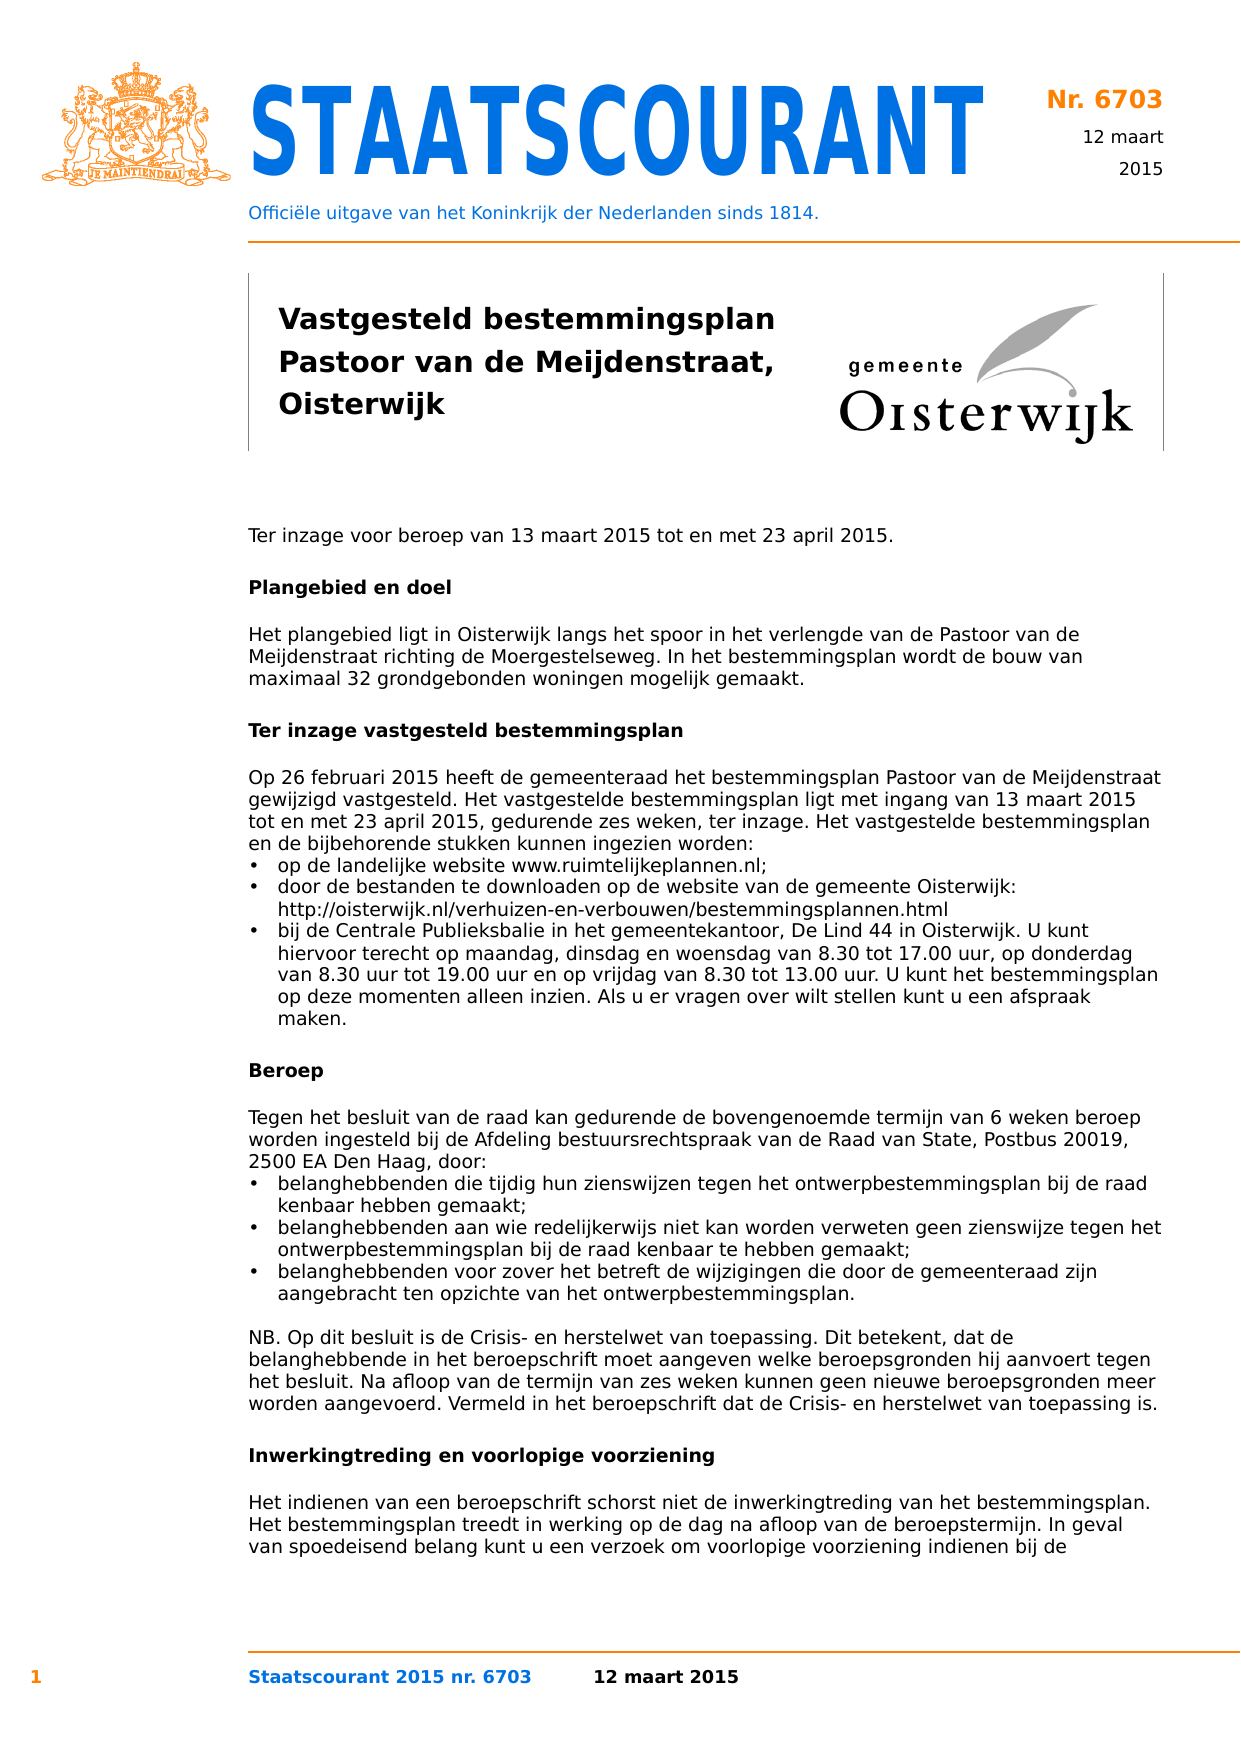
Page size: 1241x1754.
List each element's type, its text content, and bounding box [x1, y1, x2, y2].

text NB. Op dit besluit is de Crisis- en herstelwet van toepassing. Dit betekent, dat de belanghebbende in het beroepschrift moet aangeven welke beroepsgronden hij aanvoert tegen het besluit. Na afloop van de termijn van zes weken kunnen geen nieuwe beroepsgronden meer worden aangevoerd. Vermeld in het beroepschrift dat de Crisis- en herstelwet van toepassing is. [248, 1327, 1163, 1415]
picture [838, 302, 1134, 445]
text Het plangebied ligt in Oisterwijk langs het spoor in het verlengde van de Pastoor van de Meijdenstraat richting de Moergestelseweg. In het bestemmingsplan wordt de bouw van maximaal 32 grondgebonden woningen mogelijk gemaakt. [248, 624, 1163, 689]
subtitle Ter inzage vastgesteld bestemmingsplan [248, 719, 1163, 742]
subtitle Inwerkingtreding en voorlopige voorziening [248, 1445, 1163, 1467]
table_header [25, 62, 248, 241]
text Het indienen van een beroepschrift schorst niet de inwerkingtreding van het bestemmingsplan. Het bestemmingsplan treedt in werking op de dag na afloop van de beroepstermijn. In geval van spoedeisend belang kunt u een verzoek om voorlopige voorziening indienen bij de [248, 1492, 1163, 1558]
subtitle Plangebied en doel [248, 577, 1163, 599]
subtitle Vastgesteld bestemmingsplan Pastoor van de Meijdenstraat, Oisterwijk [249, 273, 1163, 451]
picture [41, 62, 231, 186]
table_cell 2015 [998, 153, 1240, 203]
subtitle Beroep [248, 1060, 1163, 1082]
text • belanghebbenden die tijdig hun zienswijzen tegen het ontwerpbestemmingsplan bij de raad kenbaar hebben gemaakt; [248, 1173, 1163, 1217]
text • door de bestanden te downloaden op de website van de gemeente Oisterwijk: http://oisterwijk.nl/verhuizen-en-verbouwen/bestemmingsplannen.html [248, 876, 1163, 920]
text • op de landelijke website www.ruimtelijkeplannen.nl; [248, 854, 1163, 876]
text • bij de Centrale Publieksbalie in het gemeentekantoor, De Lind 44 in Oisterwijk. U kunt hiervoor terecht op maandag, dinsdag en woensdag van 8.30 tot 17.00 uur, op donderdag van 8.30 uur tot 19.00 uur en op vrijdag van 8.30 tot 13.00 uur. U kunt het bestemmingsplan op deze momenten alleen inzien. Als u er vragen over wilt stellen kunt u een afspraak maken. [248, 920, 1163, 1030]
table_header STAATSCOURANT [248, 62, 998, 203]
text • belanghebbenden voor zover het betreft de wijzigingen die door de gemeenteraad zijn aangebracht ten opzichte van het ontwerpbestemmingsplan. [248, 1261, 1163, 1305]
text • belanghebbenden aan wie redelijkerwijs niet kan worden verweten geen zienswijze tegen het ontwerpbestemmingsplan bij de raad kenbaar te hebben gemaakt; [248, 1217, 1163, 1261]
table_cell Officiële uitgave van het Koninkrijk der Nederlanden sinds 1814. [248, 203, 1240, 241]
text Ter inzage voor beroep van 13 maart 2015 tot en met 23 april 2015. [248, 525, 1163, 547]
table_cell 12 maart [998, 121, 1240, 153]
table_header Nr. 6703 [998, 62, 1240, 121]
text Op 26 februari 2015 heeft de gemeenteraad het bestemmingsplan Pastoor van de Meijdenstraat gewijzigd vastgesteld. Het vastgestelde bestemmingsplan ligt met ingang van 13 maart 2015 tot en met 23 april 2015, gedurende zes weken, ter inzage. Het vastgestelde bestemmingsplan en de bijbehorende stukken kunnen ingezien worden: [248, 767, 1163, 854]
text Tegen het besluit van de raad kan gedurende de bovengenoemde termijn van 6 weken beroep worden ingesteld bij de Afdeling bestuursrechtspraak van de Raad van State, Postbus 20019, 2500 EA Den Haag, door: [248, 1107, 1163, 1173]
